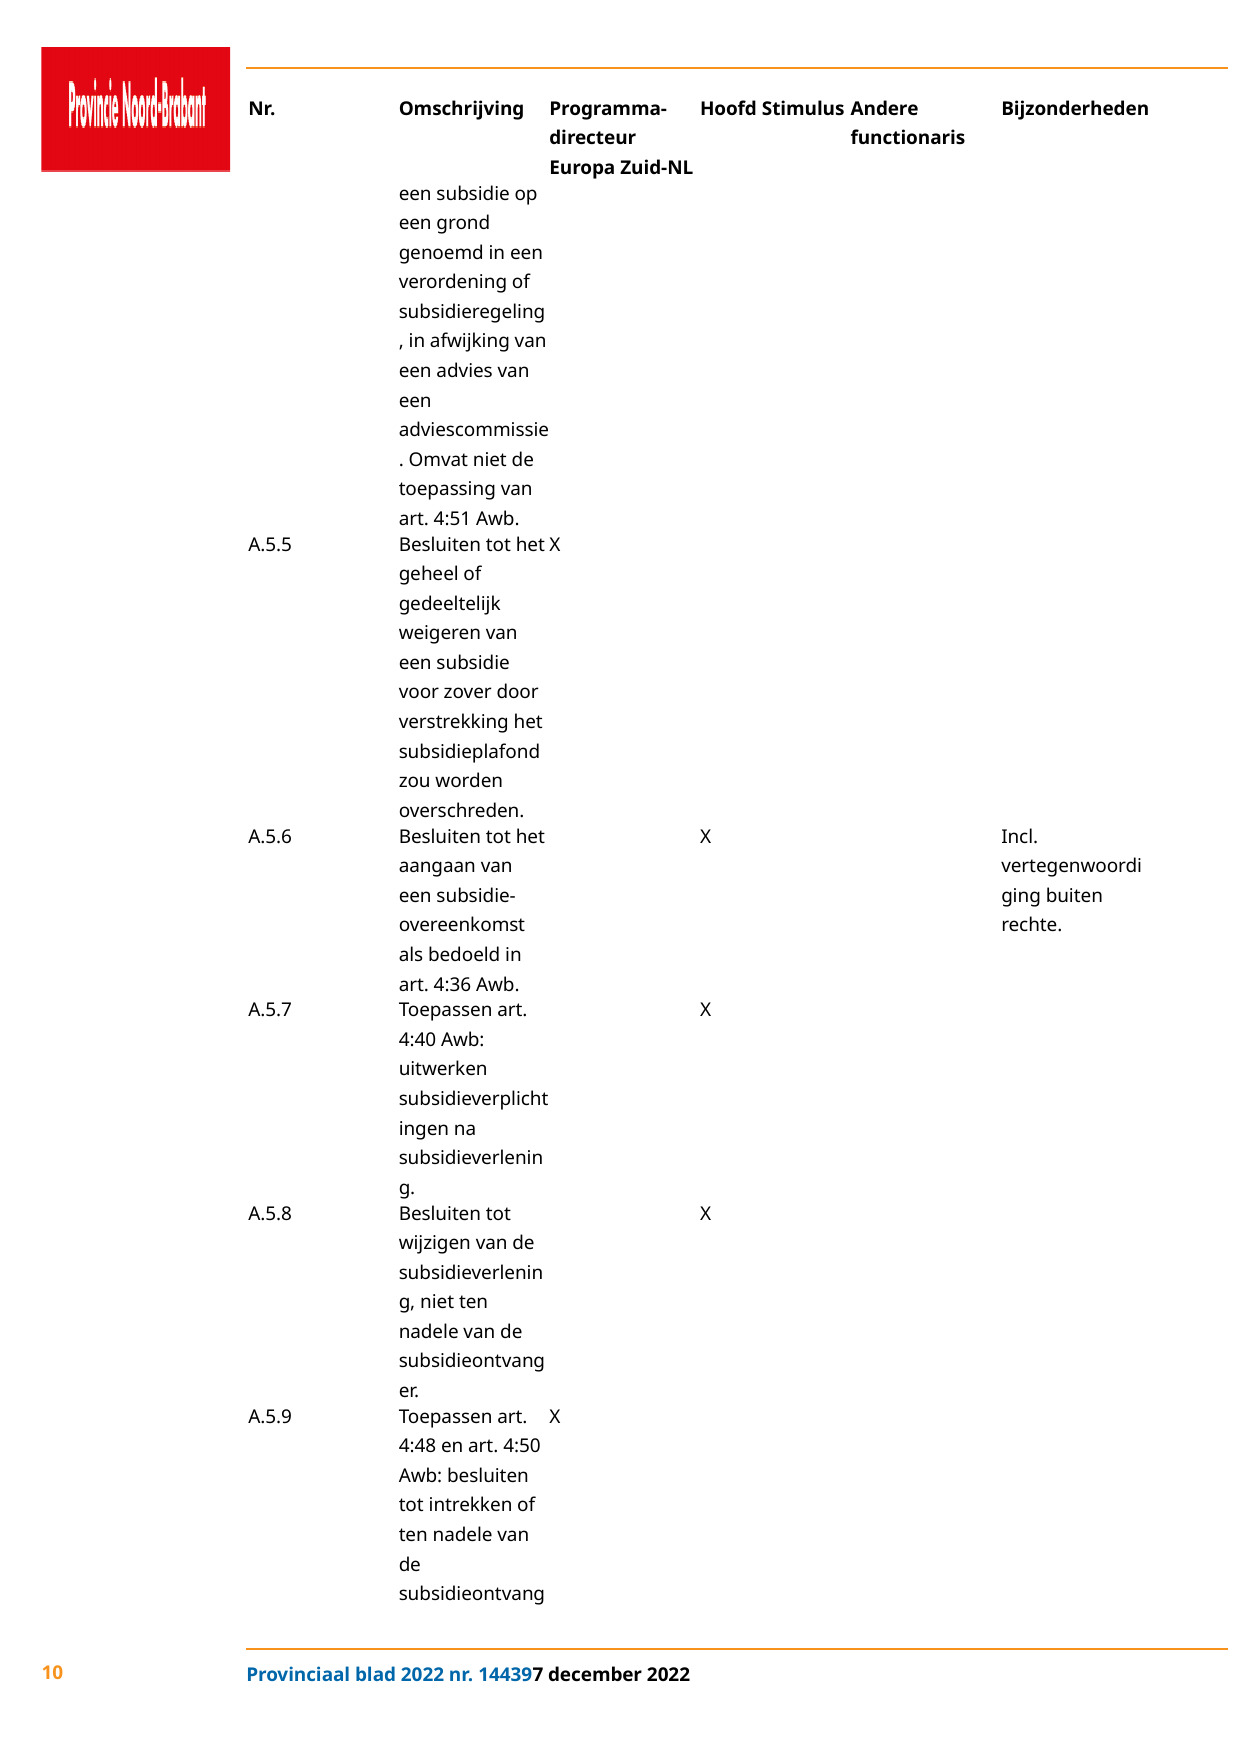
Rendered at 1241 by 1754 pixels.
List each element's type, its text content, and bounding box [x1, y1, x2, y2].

table_cell A.5.6 [248, 823, 398, 996]
table_cell [1001, 996, 1152, 1200]
table_cell [850, 823, 1001, 996]
table_cell Toepassen art. 4:48 en art. 4:50 Awb: besluiten tot intrekken of ten nadele van de subsidieontvang [399, 1403, 549, 1606]
table_cell A.5.9 [248, 1403, 398, 1606]
table_cell [850, 996, 1001, 1200]
table_cell Incl. vertegenwoordiging buiten rechte. [1001, 823, 1152, 996]
table_cell Besluiten tot het aangaan van een subsidie-overeenkomst als bedoeld in art. 4:36 Awb. [399, 823, 549, 996]
table_header Programma-directeur Europa Zuid-NL [549, 95, 700, 180]
table_cell [549, 823, 700, 996]
table_cell [1001, 1200, 1152, 1403]
table_cell X [700, 823, 850, 996]
table_cell A.5.8 [248, 1200, 398, 1403]
table_header Nr. [248, 95, 398, 180]
table_cell [700, 1403, 850, 1606]
table_cell [549, 996, 700, 1200]
picture [41, 47, 231, 172]
table_cell A.5.7 [248, 996, 398, 1200]
table_cell [700, 180, 850, 531]
table_cell A.5.5 [248, 531, 398, 823]
table_header Andere functionaris [850, 95, 1001, 180]
table_cell [549, 180, 700, 531]
table_cell [850, 1200, 1001, 1403]
table_cell [1001, 531, 1152, 823]
table_header Omschrijving [399, 95, 549, 180]
table_cell X [549, 531, 700, 823]
table_cell X [549, 1403, 700, 1606]
table_header Hoofd Stimulus [700, 95, 850, 180]
table_header Bijzonderheden [1001, 95, 1152, 180]
table_cell [850, 1403, 1001, 1606]
table_cell een subsidie op een grond genoemd in een verordening of subsidieregeling, in afwijking van een advies van een adviescommissie. Omvat niet de toepassing van art. 4:51 Awb. [399, 180, 549, 531]
table_cell X [700, 1200, 850, 1403]
table_cell [1001, 180, 1152, 531]
table_cell [1001, 1403, 1152, 1606]
table_cell Besluiten tot wijzigen van de subsidieverlening, niet ten nadele van de subsidieontvanger. [399, 1200, 549, 1403]
table_cell [248, 180, 398, 531]
table_cell Besluiten tot het geheel of gedeeltelijk weigeren van een subsidie voor zover door verstrekking het subsidieplafond zou worden overschreden. [399, 531, 549, 823]
table_cell [850, 180, 1001, 531]
table_cell [549, 1200, 700, 1403]
table_cell [700, 531, 850, 823]
table_cell X [700, 996, 850, 1200]
table_cell [850, 531, 1001, 823]
table_cell Toepassen art. 4:40 Awb: uitwerken subsidieverplichtingen na subsidieverlening. [399, 996, 549, 1200]
